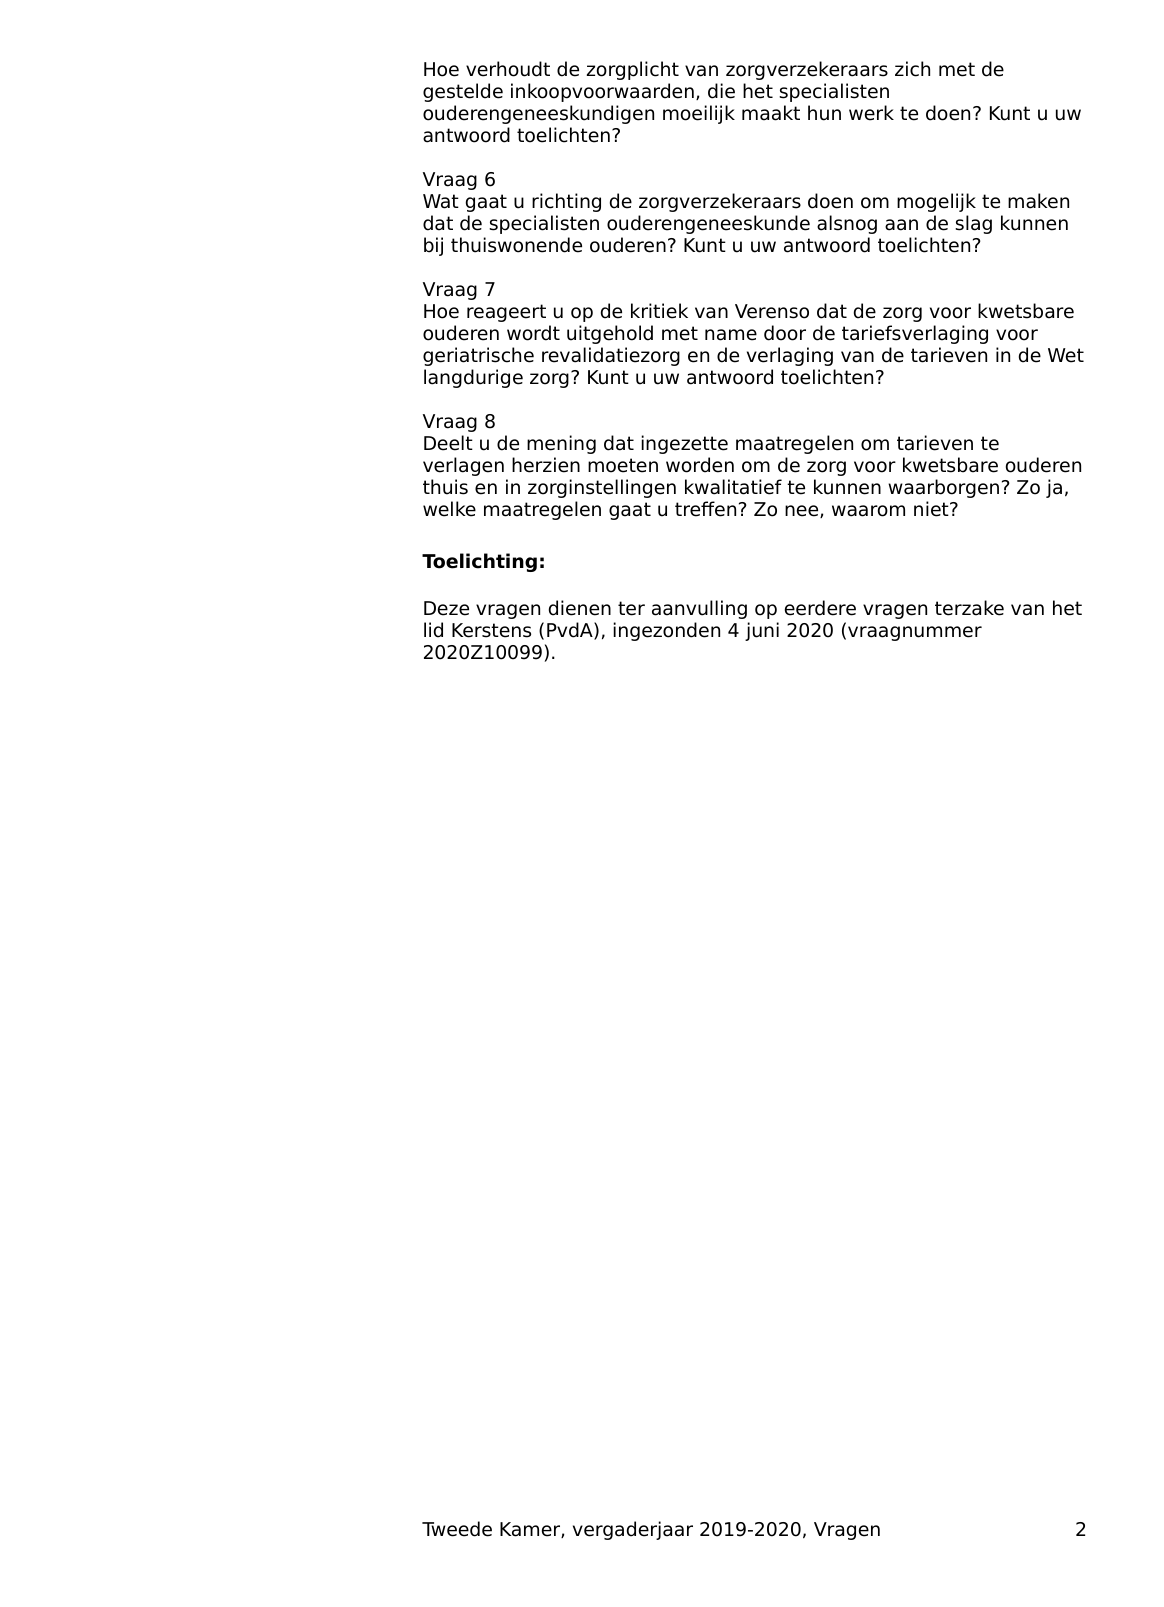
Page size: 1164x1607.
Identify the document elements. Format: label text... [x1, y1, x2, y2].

subtitle Toelichting: [422, 551, 1087, 573]
text Hoe reageert u op de kritiek van Verenso dat de zorg voor kwetsbare ouderen wordt uitgehold met name door de tariefsverlaging voor geriatrische revalidatiezorg en de verlaging van de tarieven in de Wet langdurige zorg? Kunt u uw antwoord toelichten? [422, 301, 1087, 389]
text Vraag 6 [422, 169, 1087, 191]
text Deelt u de mening dat ingezette maatregelen om tarieven te verlagen herzien moeten worden om de zorg voor kwetsbare ouderen thuis en in zorginstellingen kwalitatief te kunnen waarborgen? Zo ja, welke maatregelen gaat u treffen? Zo nee, waarom niet? [422, 433, 1087, 521]
text Hoe verhoudt de zorgplicht van zorgverzekeraars zich met de gestelde inkoopvoorwaarden, die het specialisten ouderengeneeskundigen moeilijk maakt hun werk te doen? Kunt u uw antwoord toelichten? [422, 59, 1087, 147]
text Vraag 8 [422, 411, 1087, 433]
text Vraag 7 [422, 279, 1087, 301]
text Deze vragen dienen ter aanvulling op eerdere vragen terzake van het lid Kerstens (PvdA), ingezonden 4 juni 2020 (vraagnummer 2020Z10099). [422, 598, 1087, 664]
text Wat gaat u richting de zorgverzekeraars doen om mogelijk te maken dat de specialisten ouderengeneeskunde alsnog aan de slag kunnen bij thuiswonende ouderen? Kunt u uw antwoord toelichten? [422, 191, 1087, 257]
